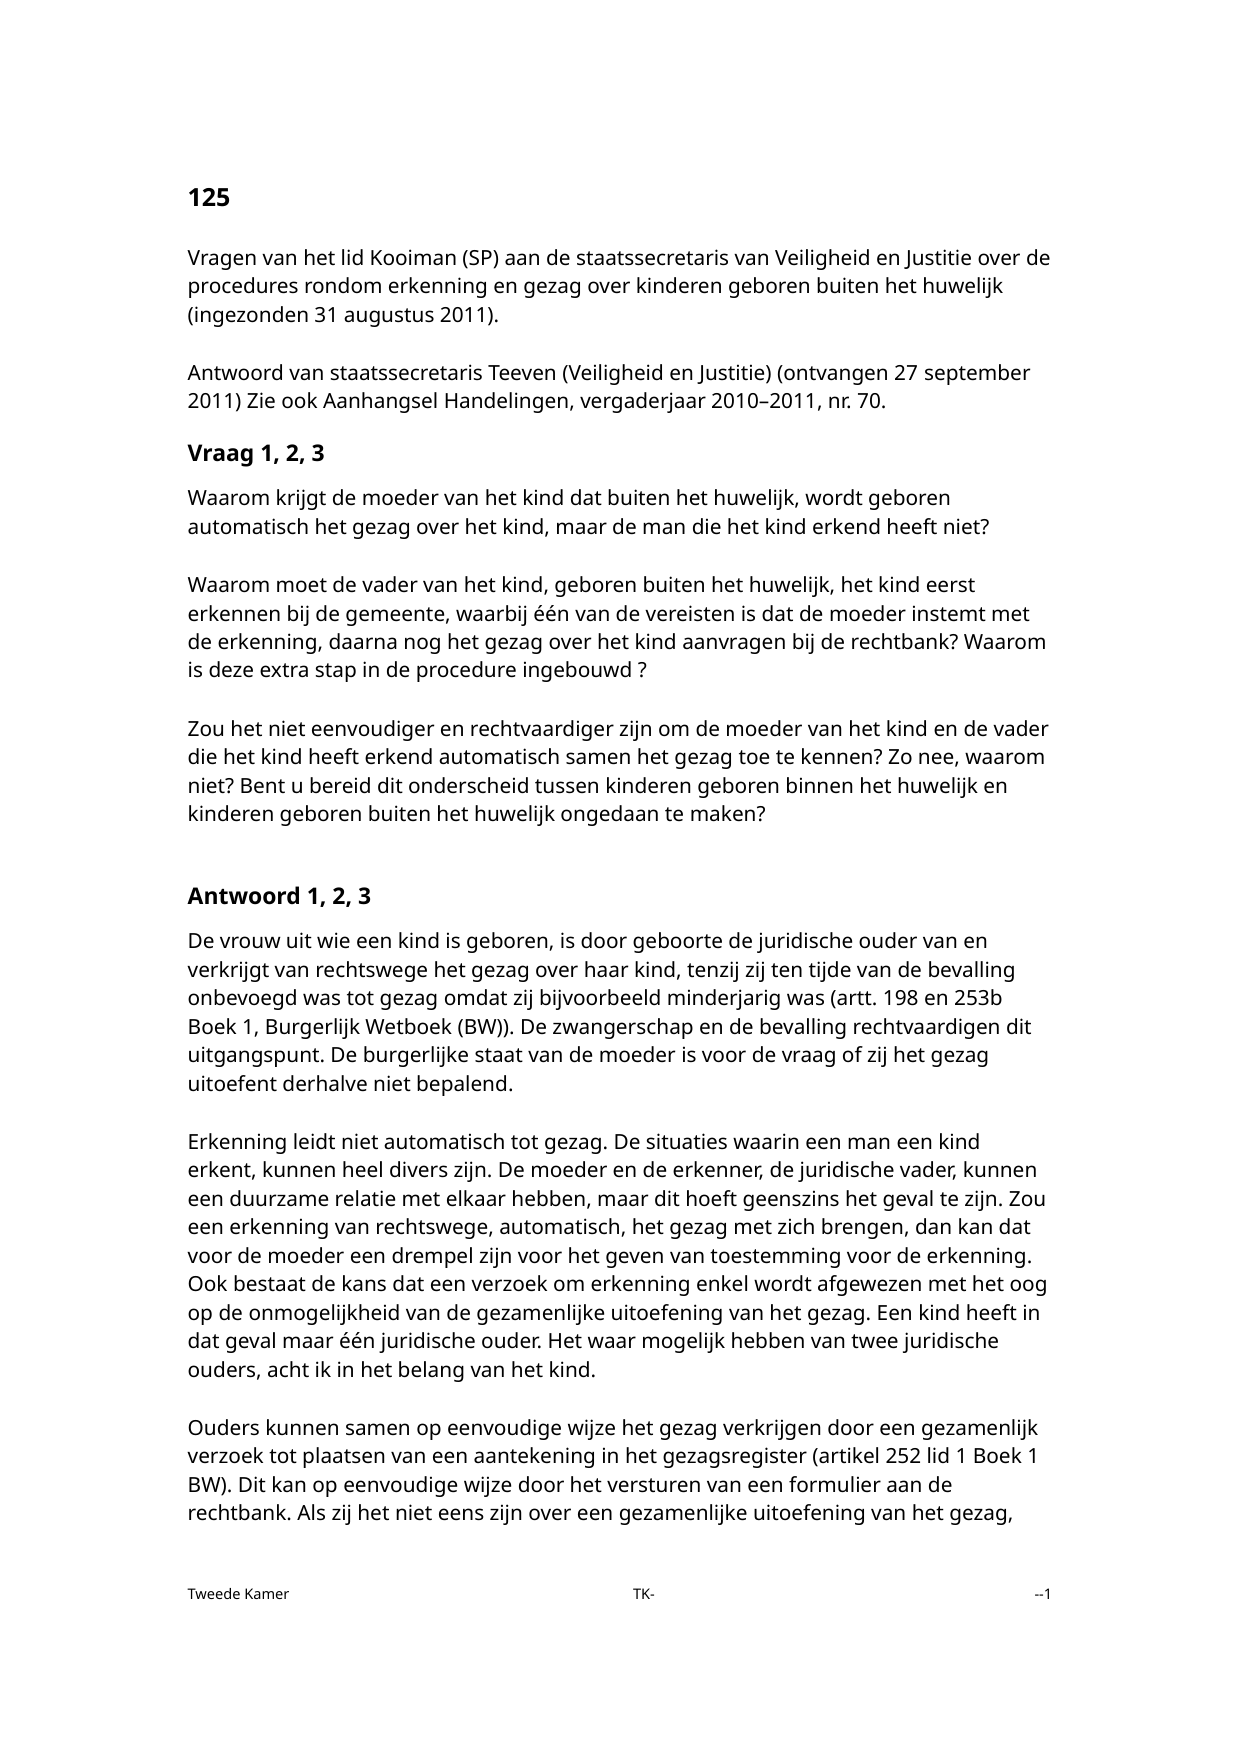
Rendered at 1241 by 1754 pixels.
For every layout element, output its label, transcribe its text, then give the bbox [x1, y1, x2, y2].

text Waarom moet de vader van het kind, geboren buiten het huwelijk, het kind eerst erkennen bij de gemeente, waarbij één van de vereisten is dat de moeder instemt met de erkenning, daarna nog het gezag over het kind aanvragen bij de rechtbank? Waarom is deze extra stap in de procedure ingebouwd ? [187, 570, 1053, 684]
text Vragen van het lid Kooiman (SP) aan de staatssecretaris van Veiligheid en Justitie over de procedures rondom erkenning en gezag over kinderen geboren buiten het huwelijk (ingezonden 31 augustus 2011). [187, 243, 1053, 328]
subtitle Vraag 1, 2, 3 [187, 437, 1053, 468]
text Antwoord van staatssecretaris Teeven (Veiligheid en Justitie) (ontvangen 27 september 2011) Zie ook Aanhangsel Handelingen, vergaderjaar 2010–2011, nr. 70. [187, 358, 1053, 415]
text Ouders kunnen samen op eenvoudige wijze het gezag verkrijgen door een gezamenlijk verzoek tot plaatsen van een aantekening in het gezagsregister (artikel 252 lid 1 Boek 1 BW). Dit kan op eenvoudige wijze door het versturen van een formulier aan de rechtbank. Als zij het niet eens zijn over een gezamenlijke uitoefening van het gezag, [187, 1413, 1053, 1527]
text Waarom krijgt de moeder van het kind dat buiten het huwelijk, wordt geboren automatisch het gezag over het kind, maar de man die het kind erkend heeft niet? [187, 483, 1053, 540]
subtitle Antwoord 1, 2, 3 [187, 880, 1053, 912]
text 125 [187, 179, 1053, 213]
text Zou het niet eenvoudiger en rechtvaardiger zijn om de moeder van het kind en de vader die het kind heeft erkend automatisch samen het gezag toe te kennen? Zo nee, waarom niet? Bent u bereid dit onderscheid tussen kinderen geboren binnen het huwelijk en kinderen geboren buiten het huwelijk ongedaan te maken? [187, 714, 1053, 828]
text De vrouw uit wie een kind is geboren, is door geboorte de juridische ouder van en verkrijgt van rechtswege het gezag over haar kind, tenzij zij ten tijde van de bevalling onbevoegd was tot gezag omdat zij bijvoorbeeld minderjarig was (artt. 198 en 253b Boek 1, Burgerlijk Wetboek (BW)). De zwangerschap en de bevalling rechtvaardigen dit uitgangspunt. De burgerlijke staat van de moeder is voor de vraag of zij het gezag uitoefent derhalve niet bepalend. [187, 927, 1053, 1097]
text Erkenning leidt niet automatisch tot gezag. De situaties waarin een man een kind erkent, kunnen heel divers zijn. De moeder en de erkenner, de juridische vader, kunnen een duurzame relatie met elkaar hebben, maar dit hoeft geenszins het geval te zijn. Zou een erkenning van rechtswege, automatisch, het gezag met zich brengen, dan kan dat voor de moeder een drempel zijn voor het geven van toestemming voor de erkenning. Ook bestaat de kans dat een verzoek om erkenning enkel wordt afgewezen met het oog op de onmogelijkheid van de gezamenlijke uitoefening van het gezag. Een kind heeft in dat geval maar één juridische ouder. Het waar mogelijk hebben van twee juridische ouders, acht ik in het belang van het kind. [187, 1127, 1053, 1383]
